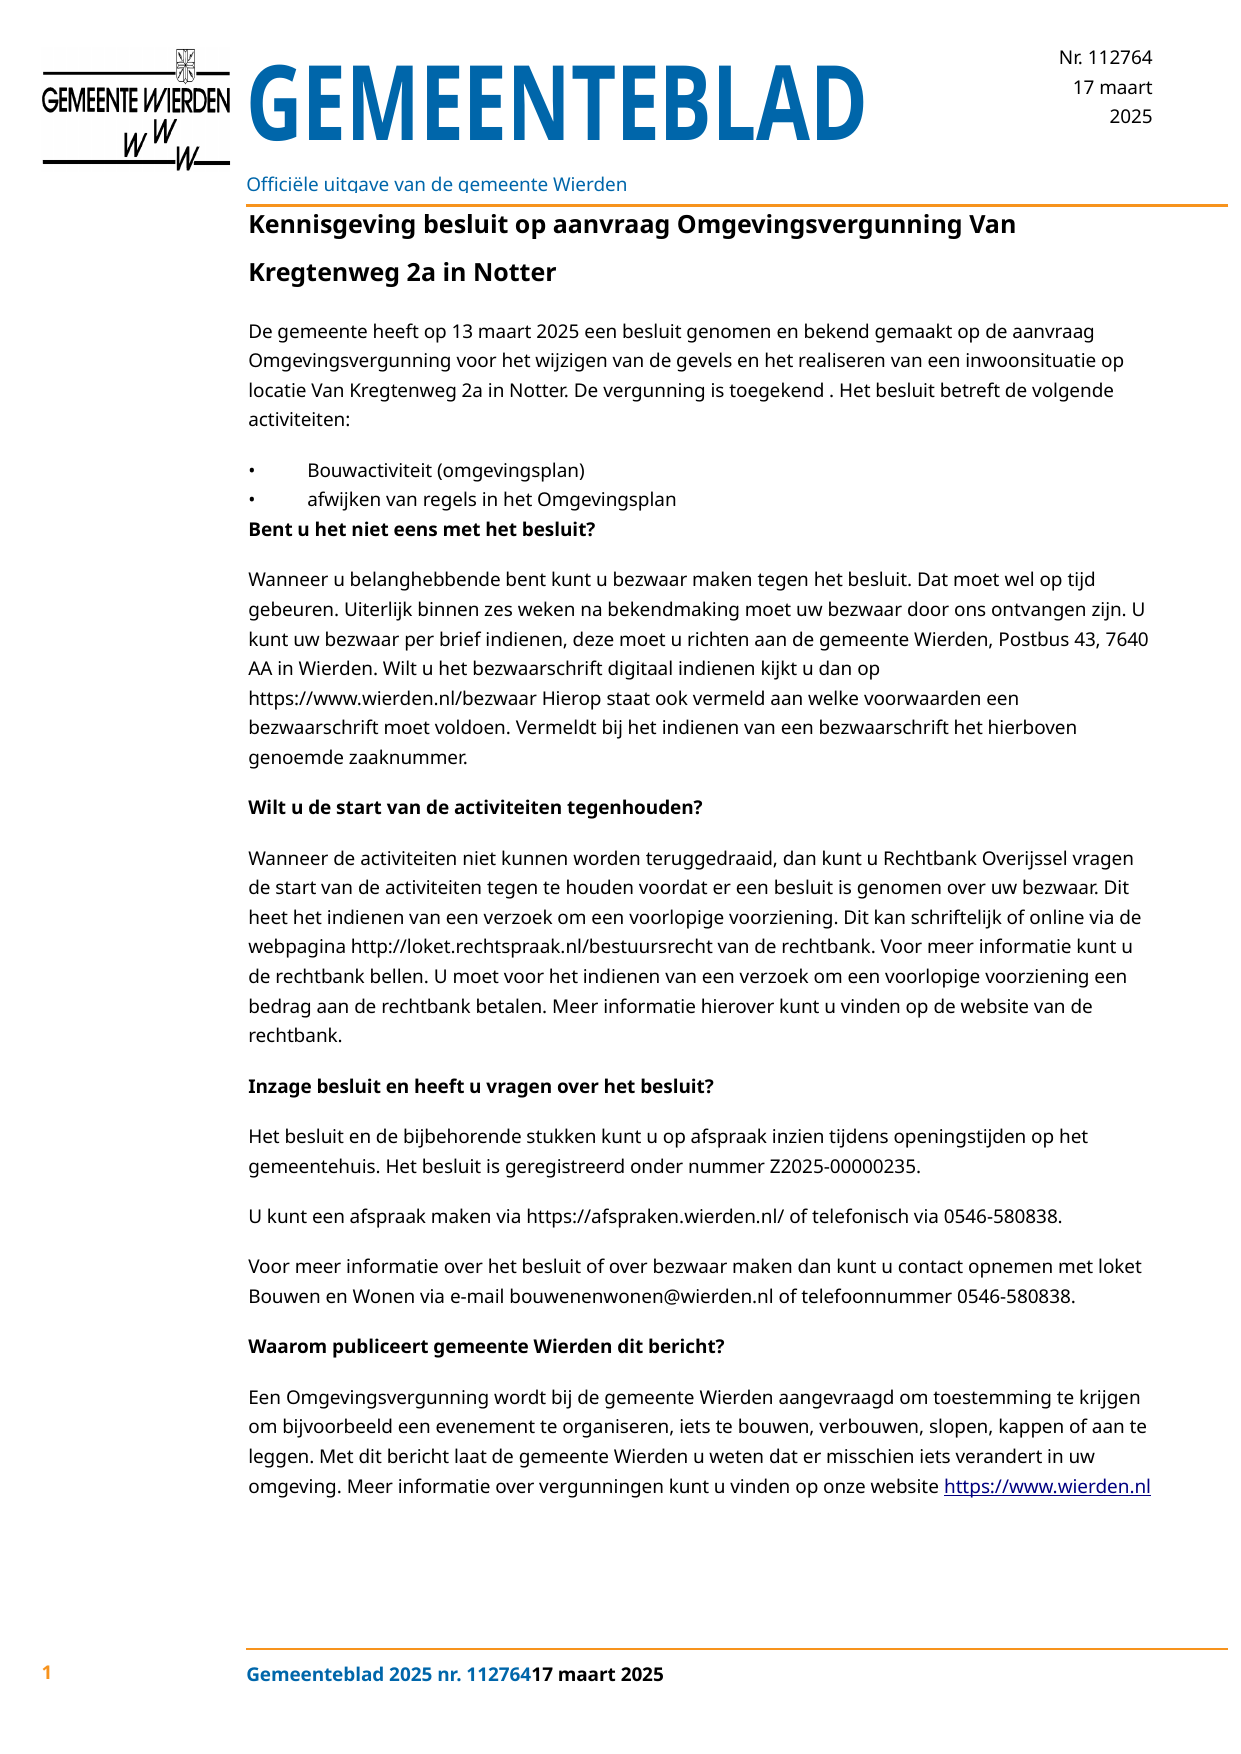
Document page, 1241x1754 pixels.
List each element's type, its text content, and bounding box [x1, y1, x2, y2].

text Wanneer de activiteiten niet kunnen worden teruggedraaid, dan kunt u Rechtbank Overijssel vragen de start van de activiteiten tegen te houden voordat er een besluit is genomen over uw bezwaar. Dit heet het indienen van een verzoek om een voorlopige voorziening. Dit kan schriftelijk of online via de webpagina http://loket.rechtspraak.nl/bestuursrecht van de rechtbank. Voor meer informatie kunt u de rechtbank bellen. U moet voor het indienen van een verzoek om een voorlopige voorziening een bedrag aan de rechtbank betalen. Meer informatie hierover kunt u vinden op de website van de rechtbank. [248, 845, 1152, 1048]
text Wilt u de start van de activiteiten tegenhouden? [248, 794, 1152, 820]
text U kunt een afspraak maken via https://afspraken.wierden.nl/ of telefonisch via 0546-580838. [248, 1203, 1152, 1229]
picture [41, 47, 231, 172]
text Inzage besluit en heeft u vragen over het besluit? [248, 1073, 1152, 1099]
text Het besluit en de bijbehorende stukken kunt u op afspraak inzien tijdens openingstijden op het gemeentehuis. Het besluit is geregistreerd onder nummer Z2025-00000235. [248, 1123, 1152, 1179]
text Kennisgeving besluit op aanvraag Omgevingsvergunning Van Kregtenweg 2a in Notter [248, 207, 1152, 288]
text Een Omgevingsvergunning wordt bij de gemeente Wierden aangevraagd om toestemming te krijgen om bijvoorbeeld een evenement te organiseren, iets te bouwen, verbouwen, slopen, kappen of aan te leggen. Met dit bericht laat de gemeente Wierden u weten dat er misschien iets verandert in uw omgeving. Meer informatie over vergunningen kunt u vinden op onze website https://www.wierden.nl [248, 1384, 1152, 1499]
text Bent u het niet eens met het besluit? [248, 516, 1152, 542]
text De gemeente heeft op 13 maart 2025 een besluit genomen en bekend gemaakt op de aanvraag Omgevingsvergunning voor het wijzigen van de gevels en het realiseren van een inwoonsituatie op locatie Van Kregtenweg 2a in Notter. De vergunning is toegekend . Het besluit betreft de volgende activiteiten: [248, 318, 1152, 432]
list Bouwactiviteit (omgevingsplan) [248, 457, 1152, 483]
text Waarom publiceert gemeente Wierden dit bericht? [248, 1334, 1152, 1359]
text Voor meer informatie over het besluit of over bezwaar maken dan kunt u contact opnemen met loket Bouwen en Wonen via e-mail bouwenenwonen@wierden.nl of telefoonnummer 0546-580838. [248, 1254, 1152, 1309]
text Wanneer u belanghebbende bent kunt u bezwaar maken tegen het besluit. Dat moet wel op tijd gebeuren. Uiterlijk binnen zes weken na bekendmaking moet uw bezwaar door ons ontvangen zijn. U kunt uw bezwaar per brief indienen, deze moet u richten aan de gemeente Wierden, Postbus 43, 7640 AA in Wierden. Wilt u het bezwaarschrift digitaal indienen kijkt u dan op https://www.wierden.nl/bezwaar Hierop staat ook vermeld aan welke voorwaarden een bezwaarschrift moet voldoen. Vermeldt bij het indienen van een bezwaarschrift het hierboven genoemde zaaknummer. [248, 567, 1152, 770]
list afwijken van regels in het Omgevingsplan [248, 487, 1152, 512]
